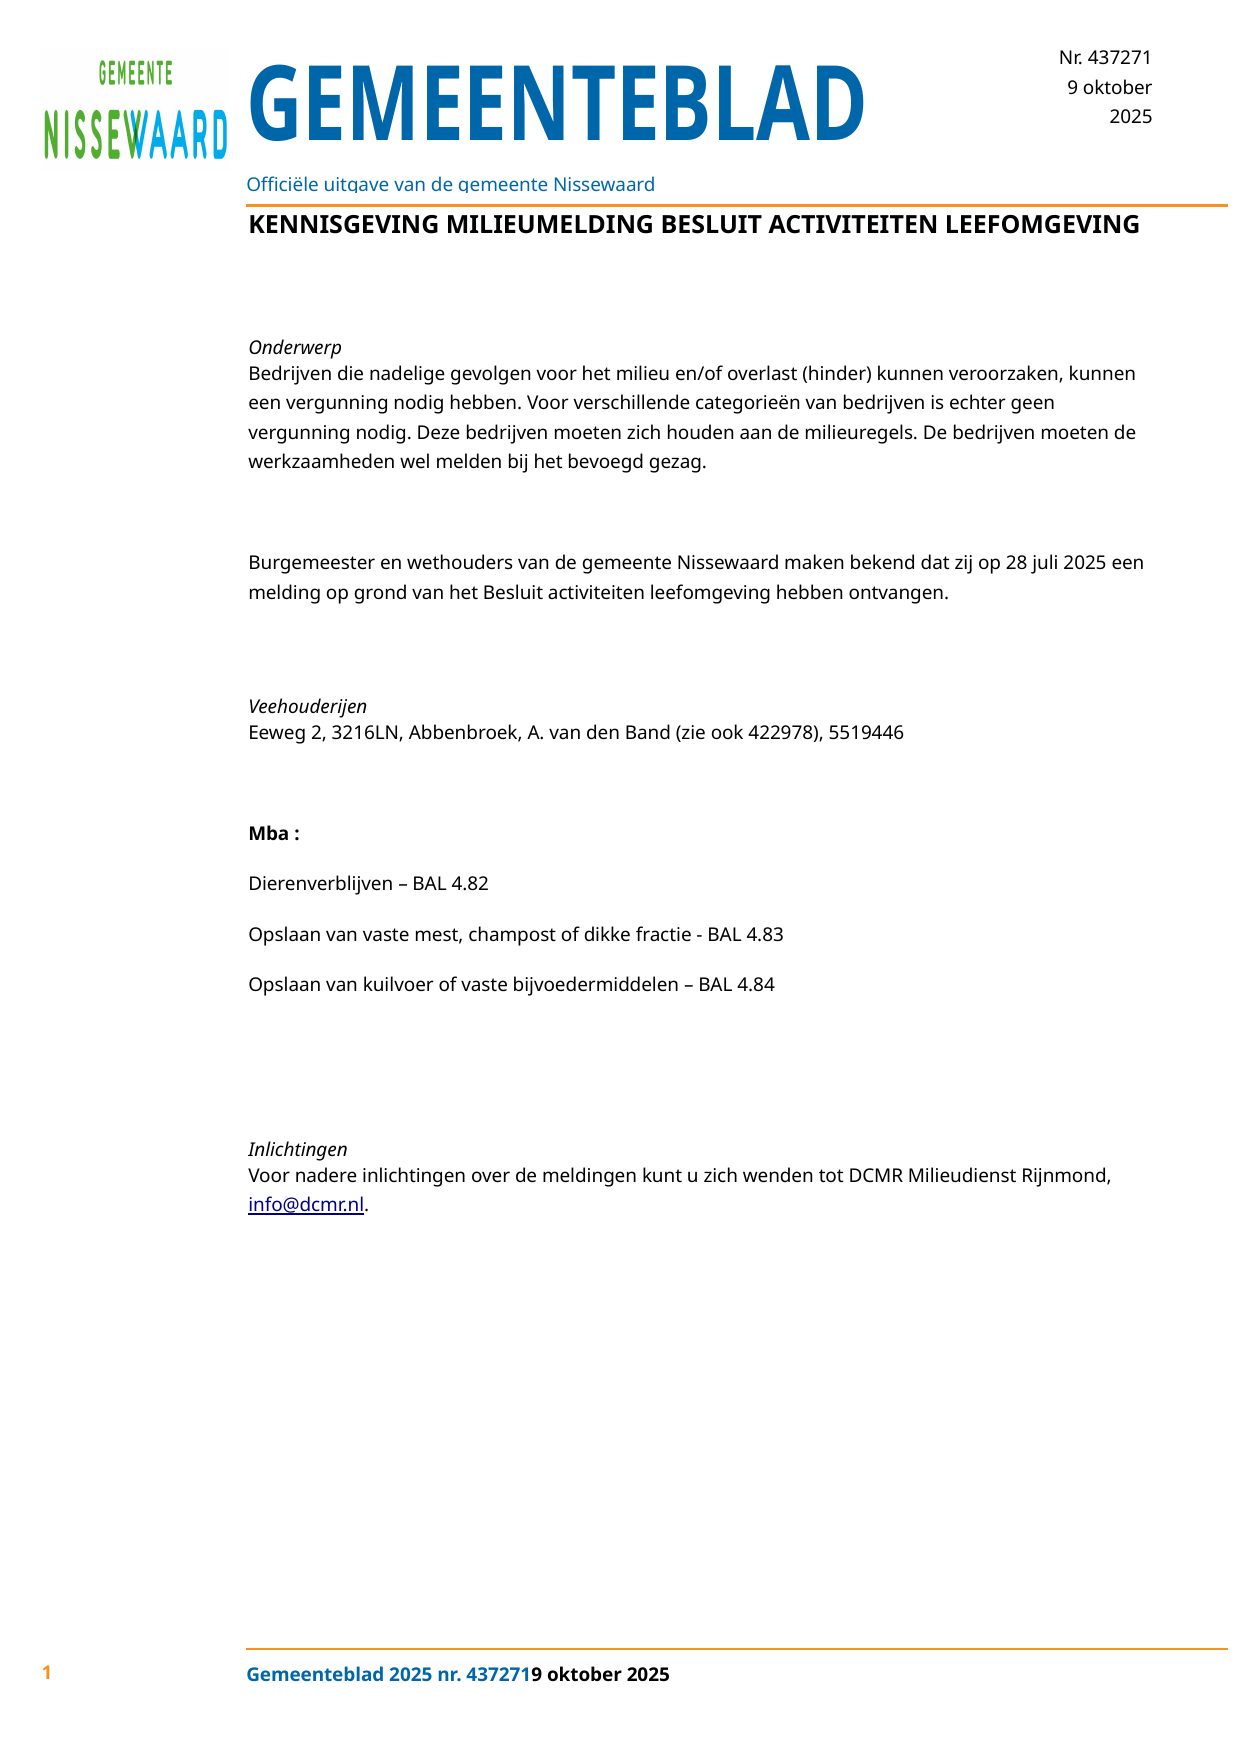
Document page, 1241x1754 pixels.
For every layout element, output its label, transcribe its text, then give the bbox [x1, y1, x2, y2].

text Inlichtingen [248, 1136, 1152, 1162]
text Eeweg 2, 3216LN, Abbenbroek, A. van den Band (zie ook 422978), 5519446 [248, 719, 1152, 745]
text KENNISGEVING MILIEUMELDING BESLUIT ACTIVITEITEN LEEFOMGEVING [248, 207, 1152, 241]
text Burgemeester en wethouders van de gemeente Nissewaard maken bekend dat zij op 28 juli 2025 een melding op grond van het Besluit activiteiten leefomgeving hebben ontvangen. [248, 549, 1152, 605]
picture [41, 47, 231, 172]
text Opslaan van vaste mest, champost of dikke fractie - BAL 4.83 [248, 921, 1152, 947]
text Bedrijven die nadelige gevolgen voor het milieu en/of overlast (hinder) kunnen veroorzaken, kunnen een vergunning nodig hebben. Voor verschillende categorieën van bedrijven is echter geen vergunning nodig. Deze bedrijven moeten zich houden aan de milieuregels. De bedrijven moeten de werkzaamheden wel melden bij het bevoegd gezag. [248, 360, 1152, 474]
text Voor nadere inlichtingen over de meldingen kunt u zich wenden tot DCMR Milieudienst Rijnmond, info@dcmr.nl. [248, 1162, 1152, 1217]
text Mba : [248, 820, 1152, 846]
text Dierenverblijven – BAL 4.82 [248, 871, 1152, 896]
text Veehouderijen [248, 693, 1152, 719]
text Opslaan van kuilvoer of vaste bijvoedermiddelen – BAL 4.84 [248, 971, 1152, 997]
text Onderwerp [248, 334, 1152, 360]
